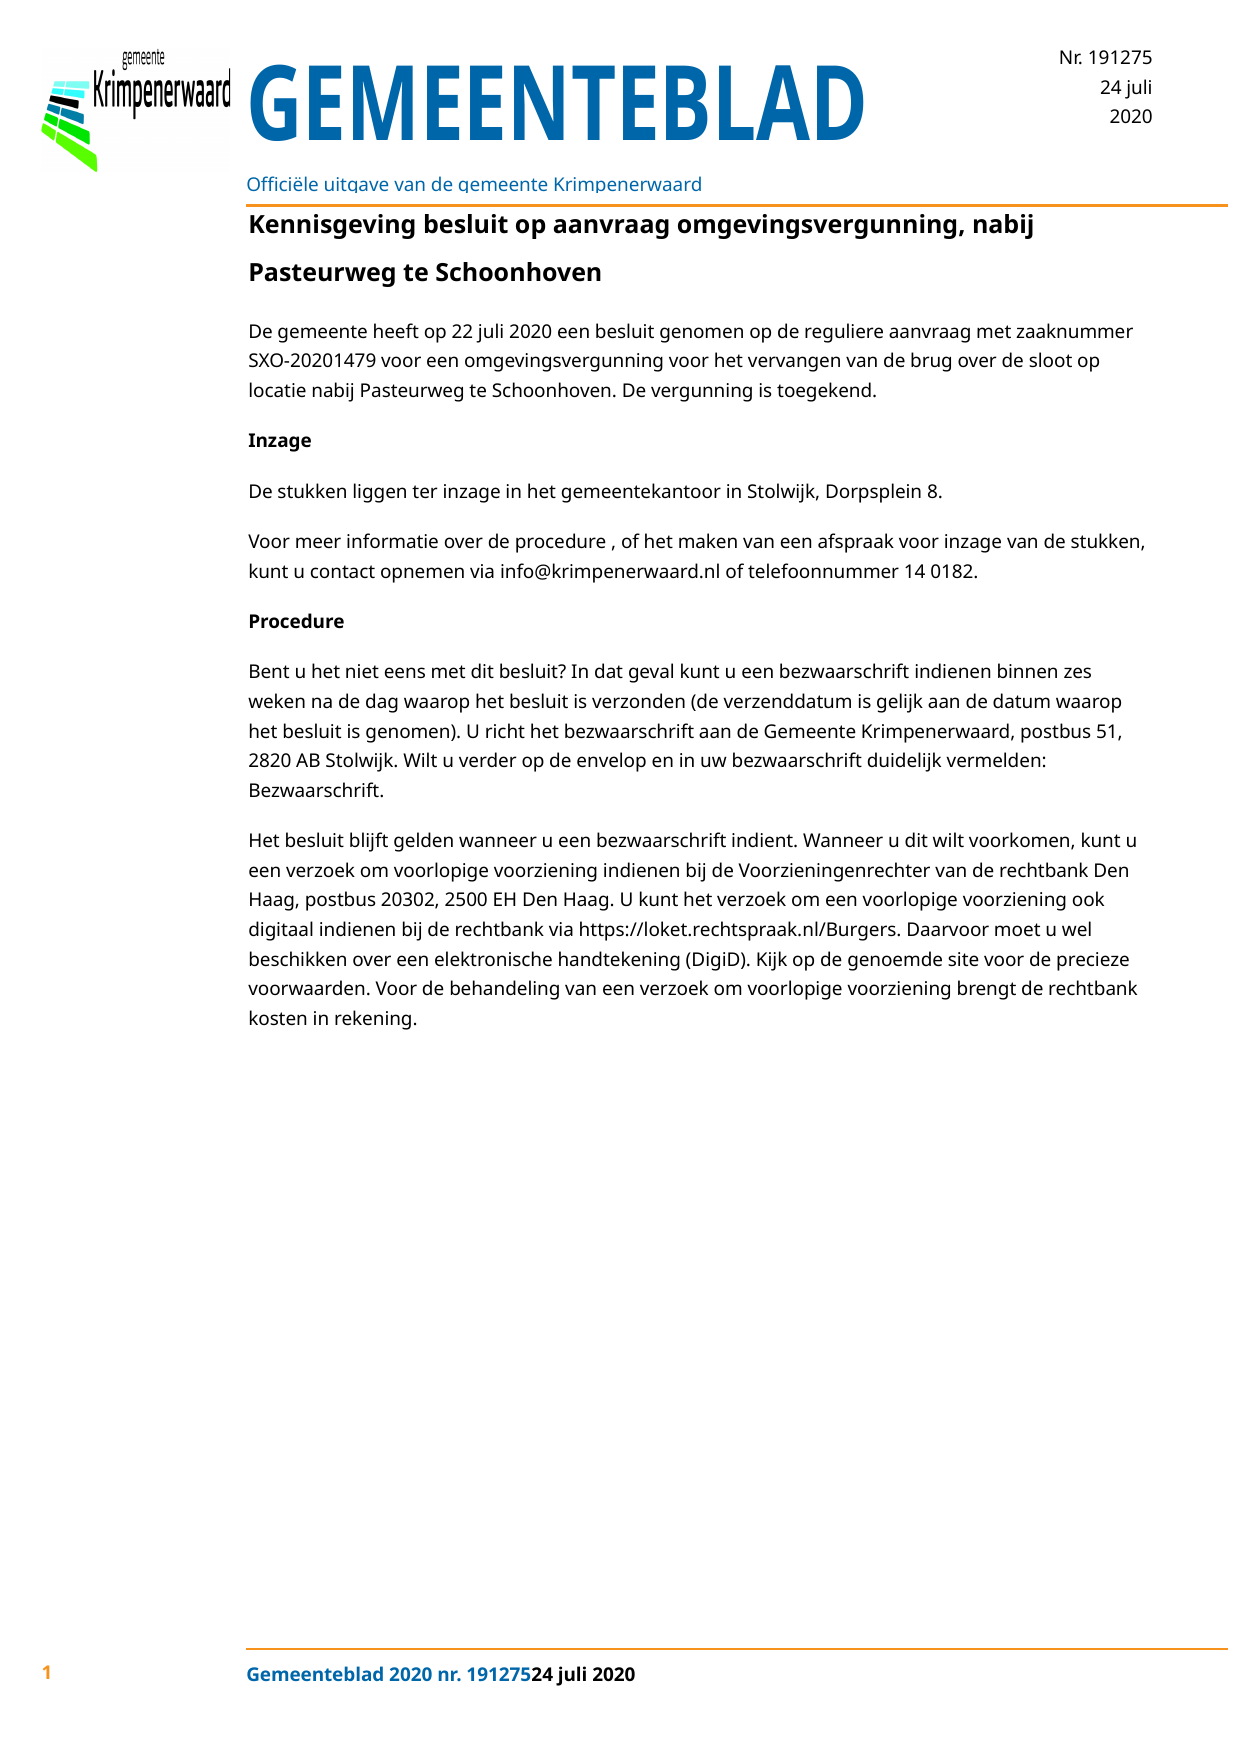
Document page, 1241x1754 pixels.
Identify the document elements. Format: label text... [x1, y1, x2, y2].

picture [41, 47, 231, 172]
text Kennisgeving besluit op aanvraag omgevingsvergunning, nabij Pasteurweg te Schoonhoven [248, 207, 1152, 288]
text Inzage [248, 427, 1152, 453]
text Bent u het niet eens met dit besluit? In dat geval kunt u een bezwaarschrift indienen binnen zes weken na de dag waarop het besluit is verzonden (de verzenddatum is gelijk aan de datum waarop het besluit is genomen). U richt het bezwaarschrift aan de Gemeente Krimpenerwaard, postbus 51, 2820 AB Stolwijk. Wilt u verder op de envelop en in uw bezwaarschrift duidelijk vermelden: Bezwaarschrift. [248, 659, 1152, 803]
text De gemeente heeft op 22 juli 2020 een besluit genomen op de reguliere aanvraag met zaaknummer SXO-20201479 voor een omgevingsvergunning voor het vervangen van de brug over de sloot op locatie nabij Pasteurweg te Schoonhoven. De vergunning is toegekend. [248, 318, 1152, 403]
text Voor meer informatie over de procedure , of het maken van een afspraak voor inzage van de stukken, kunt u contact opnemen via info@krimpenerwaard.nl of telefoonnummer 14 0182. [248, 528, 1152, 584]
text Het besluit blijft gelden wanneer u een bezwaarschrift indient. Wanneer u dit wilt voorkomen, kunt u een verzoek om voorlopige voorziening indienen bij de Voorzieningenrechter van de rechtbank Den Haag, postbus 20302, 2500 EH Den Haag. U kunt het verzoek om een voorlopige voorziening ook digitaal indienen bij de rechtbank via https://loket.rechtspraak.nl/Burgers. Daarvoor moet u wel beschikken over een elektronische handtekening (DigiD). Kijk op de genoemde site voor de precieze voorwaarden. Voor de behandeling van een verzoek om voorlopige voorziening brengt de rechtbank kosten in rekening. [248, 827, 1152, 1031]
text De stukken liggen ter inzage in het gemeentekantoor in Stolwijk, Dorpsplein 8. [248, 478, 1152, 504]
text Procedure [248, 608, 1152, 634]
